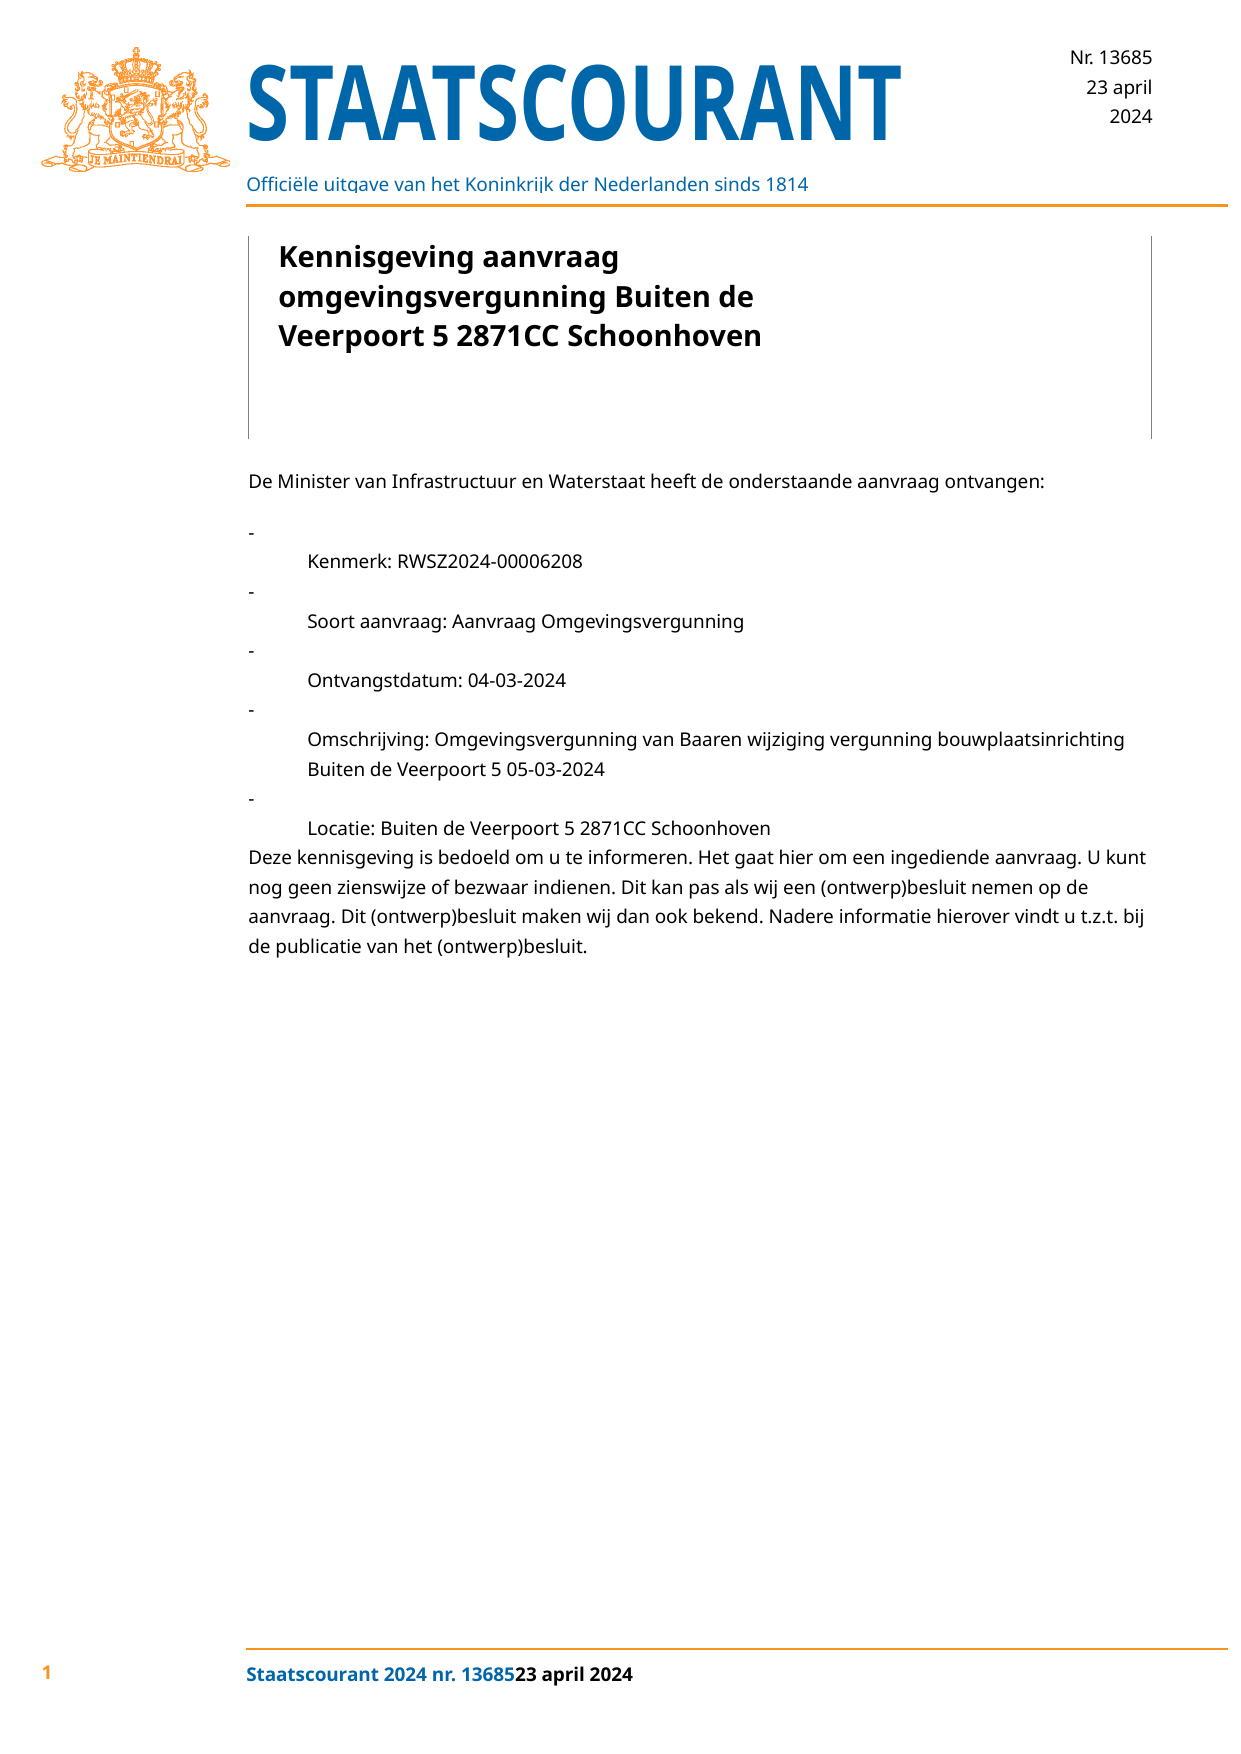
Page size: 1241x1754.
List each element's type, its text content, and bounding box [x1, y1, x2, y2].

list Soort aanvraag: Aanvraag Omgevingsvergunning [248, 608, 1152, 633]
list Locatie: Buiten de Veerpoort 5 2871CC Schoonhoven [248, 815, 1152, 841]
list Kenmerk: RWSZ2024-00006208 [248, 549, 1152, 574]
picture [41, 47, 231, 172]
list Omschrijving: Omgevingsvergunning van Baaren wijziging vergunning bouwplaatsinrichting Buiten de Veerpoort 5 05-03-2024 [248, 726, 1152, 781]
picture [912, 236, 1090, 414]
table_header Kennisgeving aanvraag omgevingsvergunning Buiten de Veerpoort 5 2871CC Schoonhoven [249, 236, 850, 439]
list Ontvangstdatum: 04-03-2024 [248, 667, 1152, 693]
text De Minister van Infrastructuur en Waterstaat heeft de onderstaande aanvraag ontvangen: [248, 469, 1152, 494]
table_header [850, 414, 1151, 439]
table_header [1090, 236, 1151, 413]
table_header [850, 236, 912, 413]
text Deze kennisgeving is bedoeld om u te informeren. Het gaat hier om een ingediende aanvraag. U kunt nog geen zienswijze of bezwaar indienen. Dit kan pas als wij een (ontwerp)besluit nemen op de aanvraag. Dit (ontwerp)besluit maken wij dan ook bekend. Nadere informatie hierover vindt u t.z.t. bij de publicatie van het (ontwerp)besluit. [248, 844, 1152, 959]
